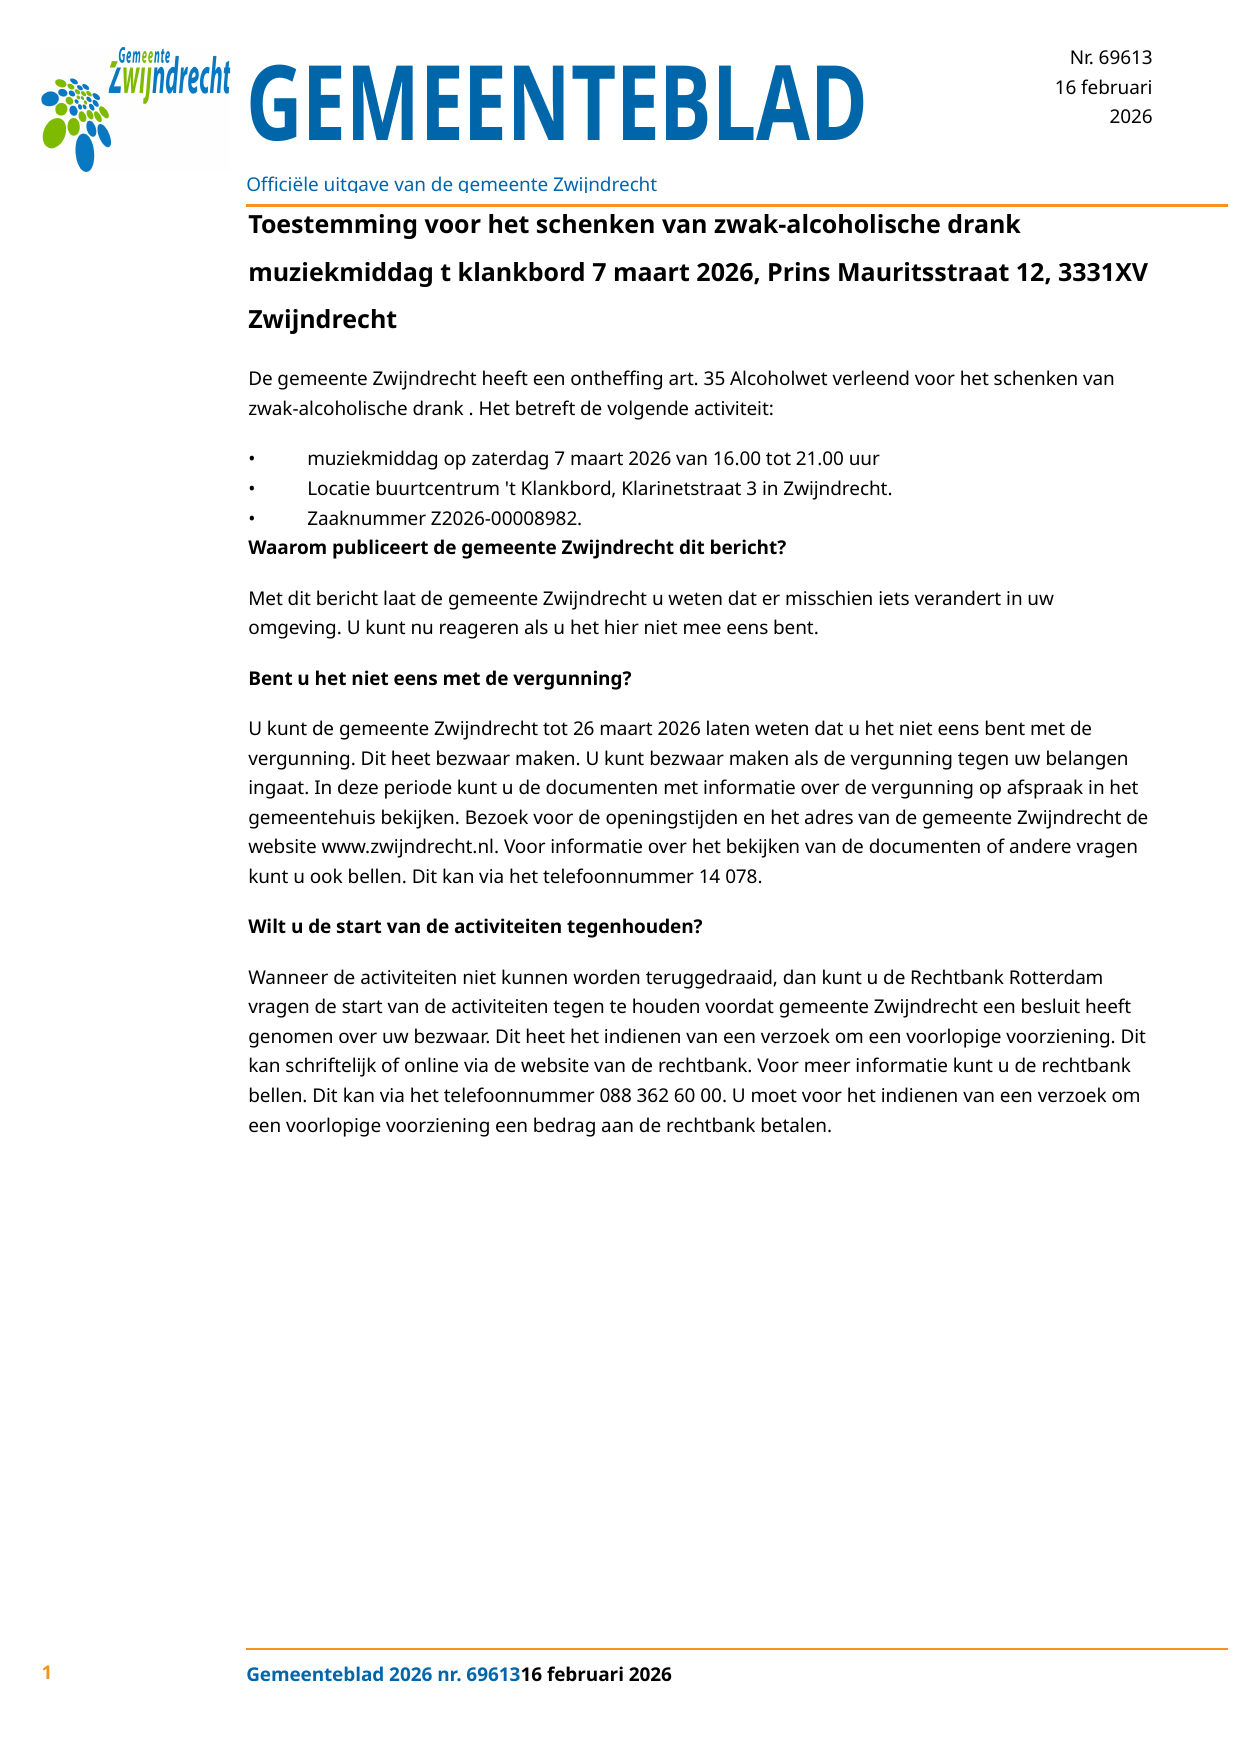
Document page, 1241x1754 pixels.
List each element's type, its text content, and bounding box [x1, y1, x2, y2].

text U kunt de gemeente Zwijndrecht tot 26 maart 2026 laten weten dat u het niet eens bent met de vergunning. Dit heet bezwaar maken. U kunt bezwaar maken als de vergunning tegen uw belangen ingaat. In deze periode kunt u de documenten met informatie over de vergunning op afspraak in het gemeentehuis bekijken. Bezoek voor de openingstijden en het adres van de gemeente Zwijndrecht de website www.zwijndrecht.nl. Voor informatie over het bekijken van de documenten of andere vragen kunt u ook bellen. Dit kan via het telefoonnummer 14 078. [248, 715, 1152, 889]
list muziekmiddag op zaterdag 7 maart 2026 van 16.00 tot 21.00 uur [248, 446, 1152, 471]
picture [41, 47, 231, 172]
text De gemeente Zwijndrecht heeft een ontheffing art. 35 Alcoholwet verleend voor het schenken van zwak-alcoholische drank . Het betreft de volgende activiteit: [248, 366, 1152, 421]
text Bent u het niet eens met de vergunning? [248, 665, 1152, 690]
text Waarom publiceert de gemeente Zwijndrecht dit bericht? [248, 534, 1152, 560]
text Wilt u de start van de activiteiten tegenhouden? [248, 913, 1152, 939]
list Zaaknummer Z2026-00008982. [248, 505, 1152, 530]
text Toestemming voor het schenken van zwak-alcoholische drank muziekmiddag t klankbord 7 maart 2026, Prins Mauritsstraat 12, 3331XV Zwijndrecht [248, 207, 1152, 336]
list Locatie buurtcentrum 't Klankbord, Klarinetstraat 3 in Zwijndrecht. [248, 475, 1152, 501]
text Met dit bericht laat de gemeente Zwijndrecht u weten dat er misschien iets verandert in uw omgeving. U kunt nu reageren als u het hier niet mee eens bent. [248, 585, 1152, 640]
text Wanneer de activiteiten niet kunnen worden teruggedraaid, dan kunt u de Rechtbank Rotterdam vragen de start van de activiteiten tegen te houden voordat gemeente Zwijndrecht een besluit heeft genomen over uw bezwaar. Dit heet het indienen van een verzoek om een voorlopige voorziening. Dit kan schriftelijk of online via de website van de rechtbank. Voor meer informatie kunt u de rechtbank bellen. Dit kan via het telefoonnummer 088 362 60 00. U moet voor het indienen van een verzoek om een voorlopige voorziening een bedrag aan de rechtbank betalen. [248, 964, 1152, 1137]
